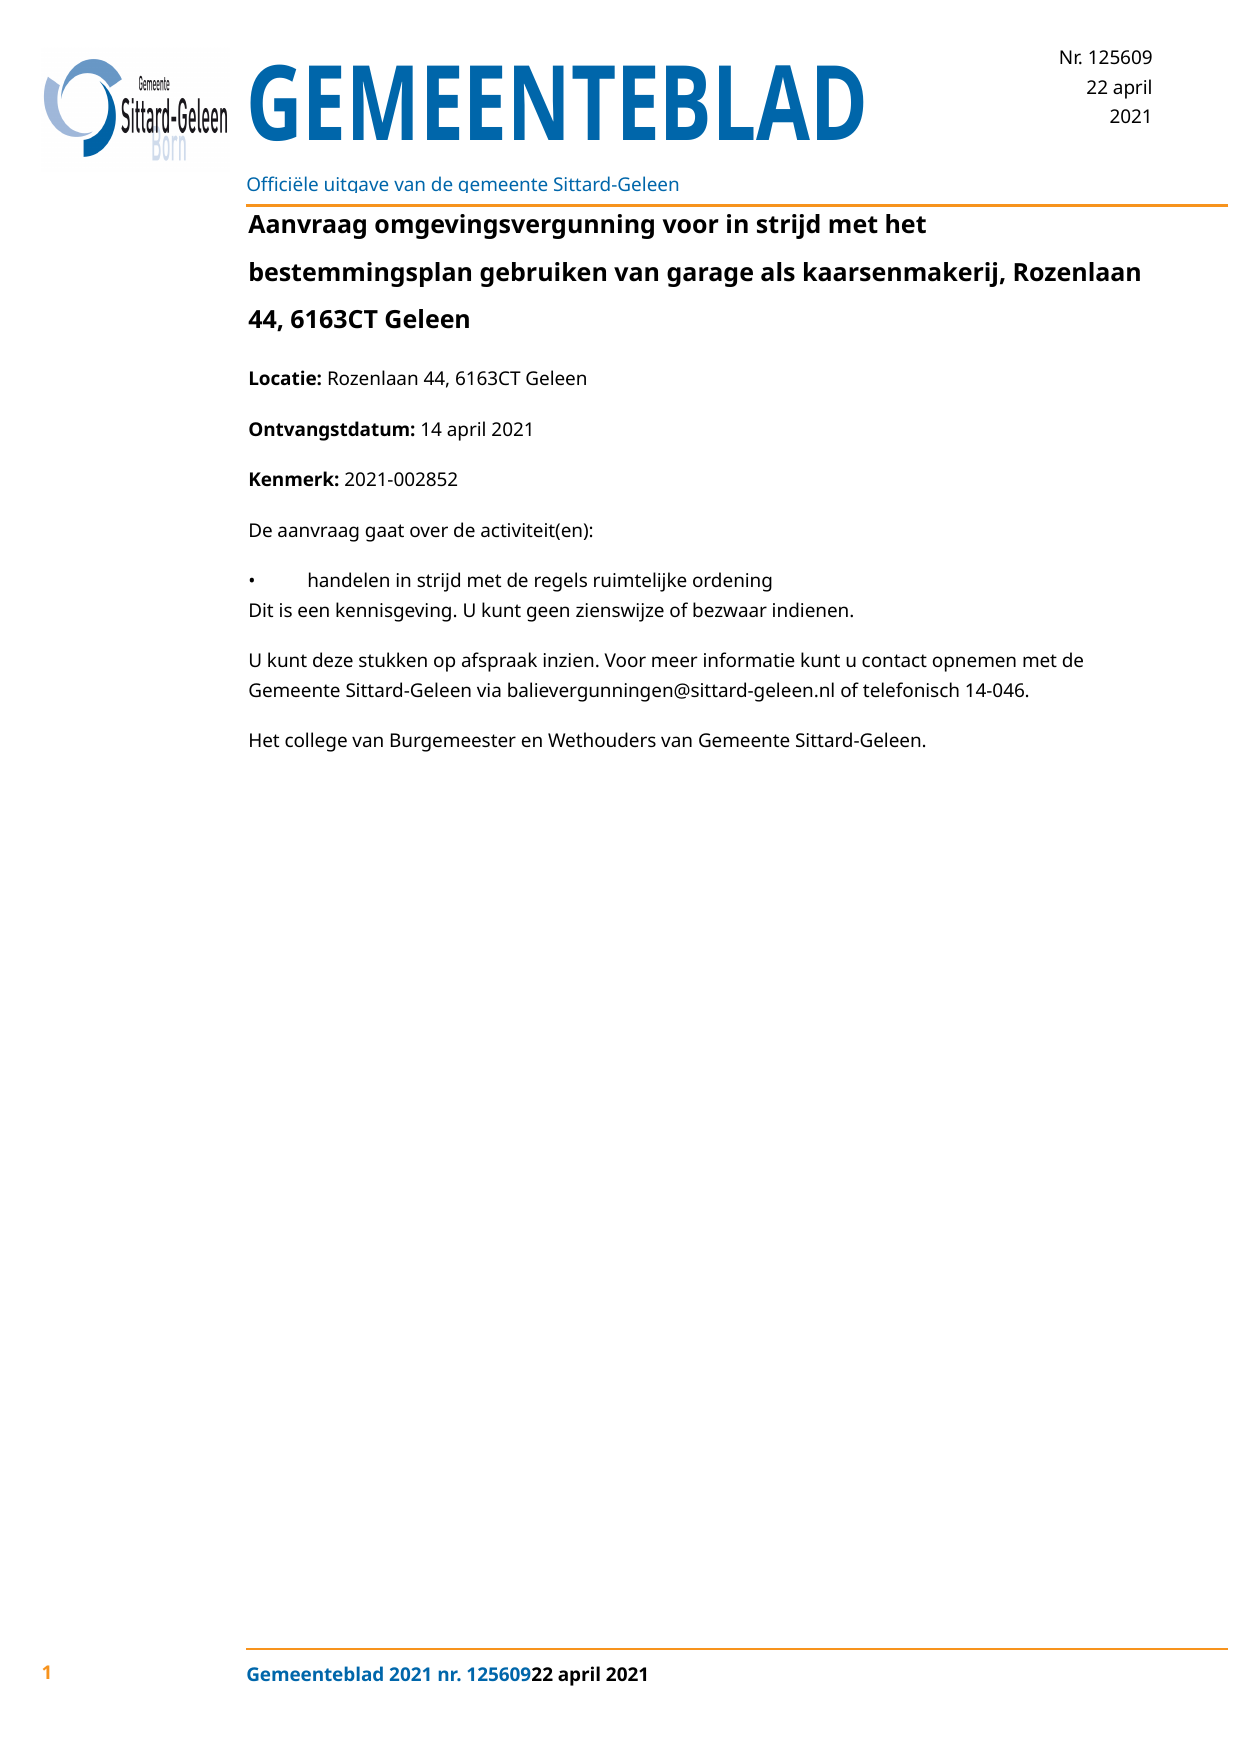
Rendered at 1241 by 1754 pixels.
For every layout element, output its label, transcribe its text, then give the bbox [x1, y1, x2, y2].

text U kunt deze stukken op afspraak inzien. Voor meer informatie kunt u contact opnemen met de Gemeente Sittard-Geleen via balievergunningen@sittard-geleen.nl of telefonisch 14-046. [248, 647, 1152, 702]
list handelen in strijd met de regels ruimtelijke ordening [248, 567, 1152, 593]
text Locatie: Rozenlaan 44, 6163CT Geleen [248, 366, 1152, 391]
picture [41, 47, 231, 172]
text Het college van Burgemeester en Wethouders van Gemeente Sittard-Geleen. [248, 727, 1152, 753]
text De aanvraag gaat over de activiteit(en): [248, 517, 1152, 542]
text Kenmerk: 2021-002852 [248, 466, 1152, 492]
text Dit is een kennisgeving. U kunt geen zienswijze of bezwaar indienen. [248, 597, 1152, 622]
text Ontvangstdatum: 14 april 2021 [248, 416, 1152, 442]
text Aanvraag omgevingsvergunning voor in strijd met het bestemmingsplan gebruiken van garage als kaarsenmakerij, Rozenlaan 44, 6163CT Geleen [248, 207, 1152, 336]
